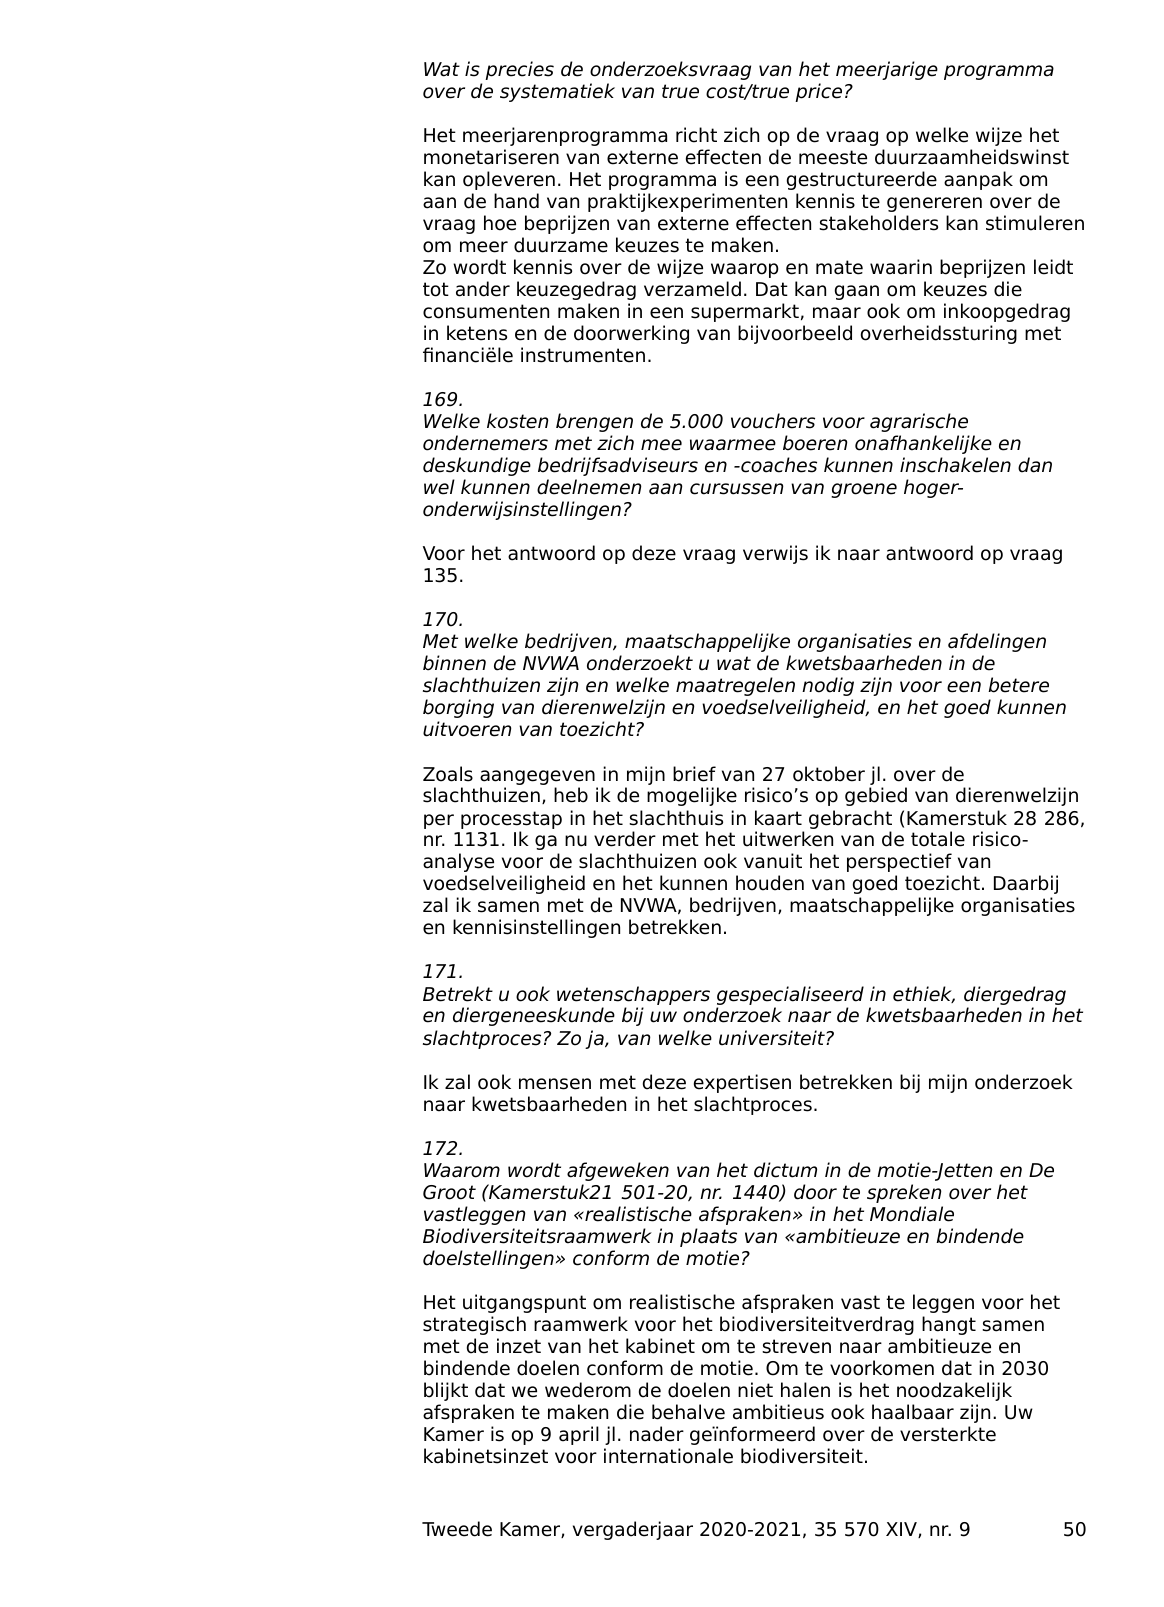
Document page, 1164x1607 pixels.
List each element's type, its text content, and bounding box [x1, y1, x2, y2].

text 170. [422, 609, 1087, 631]
text Met welke bedrijven, maatschappelijke organisaties en afdelingen binnen de NVWA onderzoekt u wat de kwetsbaarheden in de slachthuizen zijn en welke maatregelen nodig zijn voor een betere borging van dierenwelzijn en voedselveiligheid, en het goed kunnen uitvoeren van toezicht? [422, 631, 1087, 741]
text Zoals aangegeven in mijn brief van 27 oktober jl. over de slachthuizen, heb ik de mogelijke risico’s op gebied van dierenwelzijn per processtap in het slachthuis in kaart gebracht (Kamerstuk 28 286, nr. 1131. Ik ga nu verder met het uitwerken van de totale risico-analyse voor de slachthuizen ook vanuit het perspectief van voedselveiligheid en het kunnen houden van goed toezicht. Daarbij zal ik samen met de NVWA, bedrijven, maatschappelijke organisaties en kennisinstellingen betrekken. [422, 763, 1087, 939]
text Voor het antwoord op deze vraag verwijs ik naar antwoord op vraag 135. [422, 543, 1087, 587]
text 172. [422, 1138, 1087, 1160]
text Ik zal ook mensen met deze expertisen betrekken bij mijn onderzoek naar kwetsbaarheden in het slachtproces. [422, 1072, 1087, 1116]
text Het uitgangspunt om realistische afspraken vast te leggen voor het strategisch raamwerk voor het biodiversiteitverdrag hangt samen met de inzet van het kabinet om te streven naar ambitieuze en bindende doelen conform de motie. Om te voorkomen dat in 2030 blijkt dat we wederom de doelen niet halen is het noodzakelijk afspraken te maken die behalve ambitieus ook haalbaar zijn. Uw Kamer is op 9 april jl. nader geïnformeerd over de versterkte kabinetsinzet voor internationale biodiversiteit. [422, 1292, 1087, 1468]
text Welke kosten brengen de 5.000 vouchers voor agrarische ondernemers met zich mee waarmee boeren onafhankelijke en deskundige bedrijfsadviseurs en -coaches kunnen inschakelen dan wel kunnen deelnemen aan cursussen van groene hoger-onderwijsinstellingen? [422, 411, 1087, 521]
text Zo wordt kennis over de wijze waarop en mate waarin beprijzen leidt tot ander keuzegedrag verzameld. Dat kan gaan om keuzes die consumenten maken in een supermarkt, maar ook om inkoopgedrag in ketens en de doorwerking van bijvoorbeeld overheidssturing met financiële instrumenten. [422, 257, 1087, 367]
text 169. [422, 389, 1087, 411]
text Het meerjarenprogramma richt zich op de vraag op welke wijze het monetariseren van externe effecten de meeste duurzaamheidswinst kan opleveren. Het programma is een gestructureerde aanpak om aan de hand van praktijkexperimenten kennis te genereren over de vraag hoe beprijzen van externe effecten stakeholders kan stimuleren om meer duurzame keuzes te maken. [422, 125, 1087, 257]
text Waarom wordt afgeweken van het dictum in de motie-Jetten en De Groot (Kamerstuk21 501-20, nr. 1440) door te spreken over het vastleggen van «realistische afspraken» in het Mondiale Biodiversiteitsraamwerk in plaats van «ambitieuze en bindende doelstellingen» conform de motie? [422, 1160, 1087, 1269]
text Betrekt u ook wetenschappers gespecialiseerd in ethiek, diergedrag en diergeneeskunde bij uw onderzoek naar de kwetsbaarheden in het slachtproces? Zo ja, van welke universiteit? [422, 983, 1087, 1049]
text 171. [422, 961, 1087, 983]
text Wat is precies de onderzoeksvraag van het meerjarige programma over de systematiek van true cost/true price? [422, 59, 1087, 103]
